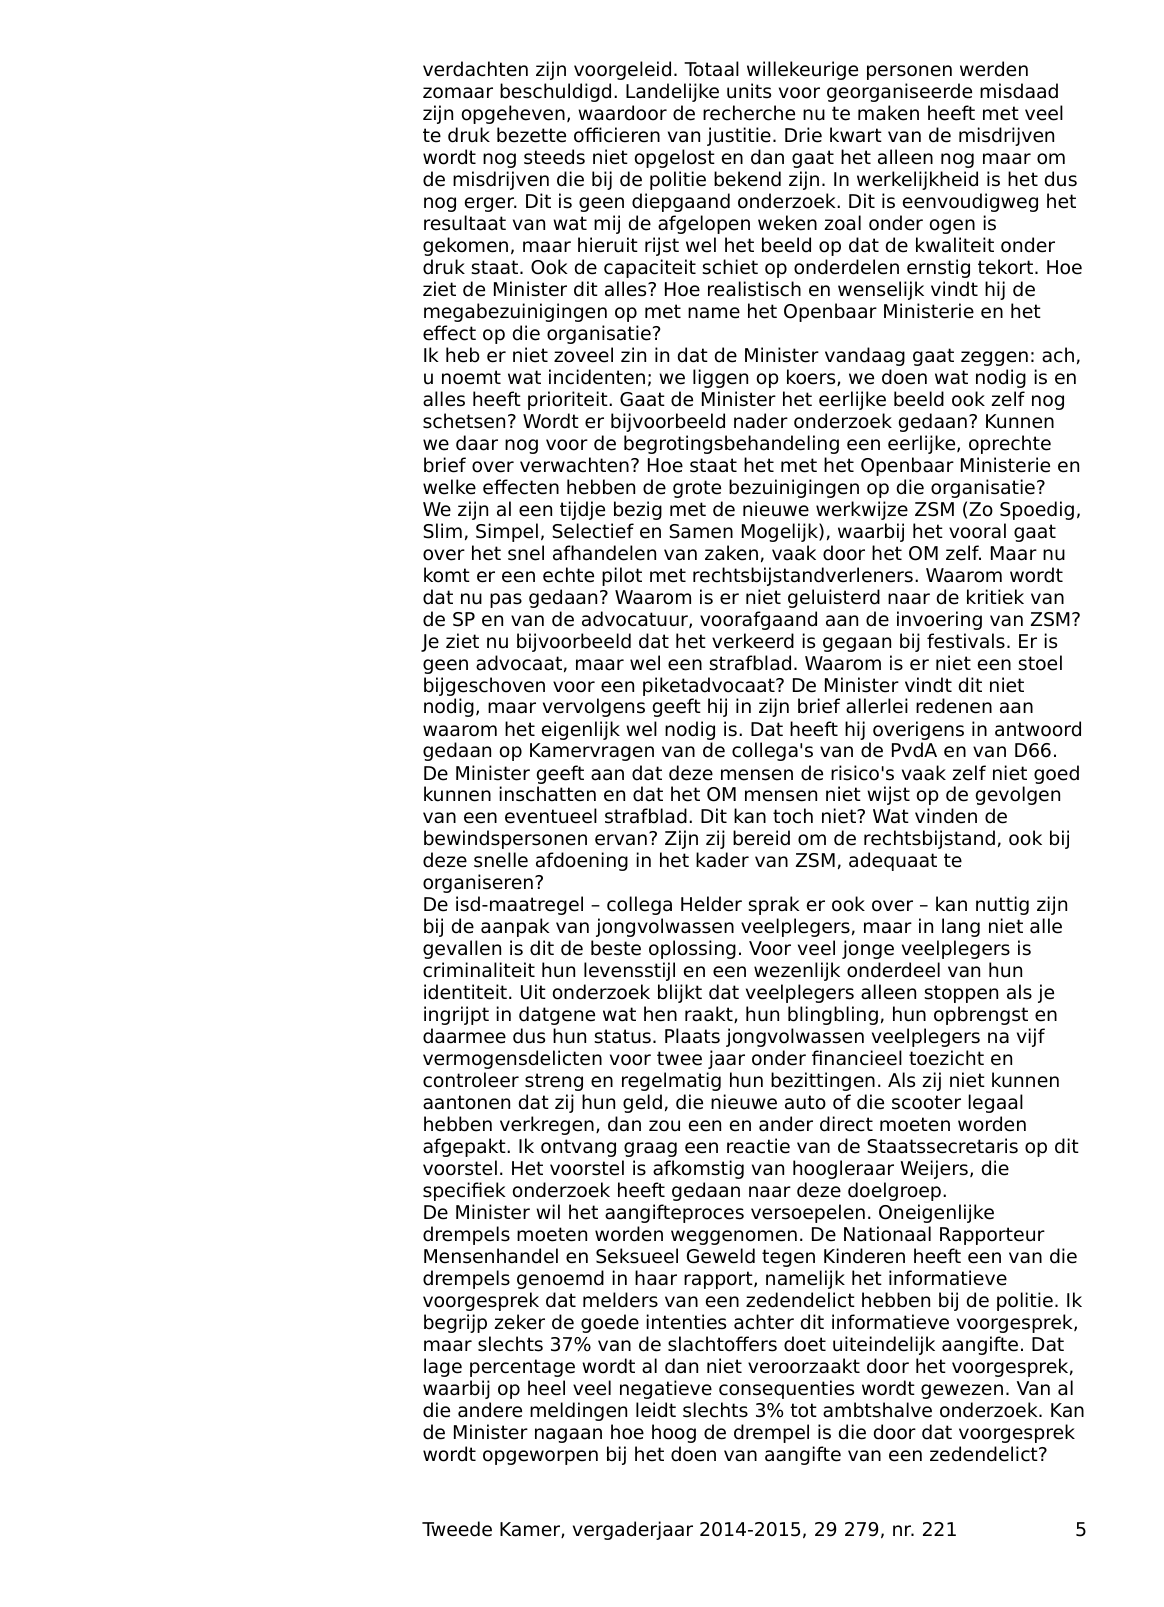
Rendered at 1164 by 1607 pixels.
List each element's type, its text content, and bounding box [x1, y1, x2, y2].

text De Minister wil het aangifteproces versoepelen. Oneigenlijke drempels moeten worden weggenomen. De Nationaal Rapporteur Mensenhandel en Seksueel Geweld tegen Kinderen heeft een van die drempels genoemd in haar rapport, namelijk het informatieve voorgesprek dat melders van een zedendelict hebben bij de politie. Ik begrijp zeker de goede intenties achter dit informatieve voorgesprek, maar slechts 37% van de slachtoffers doet uiteindelijk aangifte. Dat lage percentage wordt al dan niet veroorzaakt door het voorgesprek, waarbij op heel veel negatieve consequenties wordt gewezen. Van al die andere meldingen leidt slechts 3% tot ambtshalve onderzoek. Kan de Minister nagaan hoe hoog de drempel is die door dat voorgesprek wordt opgeworpen bij het doen van aangifte van een zedendelict? [422, 1202, 1087, 1466]
text We zijn al een tijdje bezig met de nieuwe werkwijze ZSM (Zo Spoedig, Slim, Simpel, Selectief en Samen Mogelijk), waarbij het vooral gaat over het snel afhandelen van zaken, vaak door het OM zelf. Maar nu komt er een echte pilot met rechtsbijstandverleners. Waarom wordt dat nu pas gedaan? Waarom is er niet geluisterd naar de kritiek van de SP en van de advocatuur, voorafgaand aan de invoering van ZSM? Je ziet nu bijvoorbeeld dat het verkeerd is gegaan bij festivals. Er is geen advocaat, maar wel een strafblad. Waarom is er niet een stoel bijgeschoven voor een piketadvocaat? De Minister vindt dit niet nodig, maar vervolgens geeft hij in zijn brief allerlei redenen aan waarom het eigenlijk wel nodig is. Dat heeft hij overigens in antwoord gedaan op Kamervragen van de collega's van de PvdA en van D66. De Minister geeft aan dat deze mensen de risico's vaak zelf niet goed kunnen inschatten en dat het OM mensen niet wijst op de gevolgen van een eventueel strafblad. Dit kan toch niet? Wat vinden de bewindspersonen ervan? Zijn zij bereid om de rechtsbijstand, ook bij deze snelle afdoening in het kader van ZSM, adequaat te organiseren? [422, 499, 1087, 894]
text verdachten zijn voorgeleid. Totaal willekeurige personen werden zomaar beschuldigd. Landelijke units voor georganiseerde misdaad zijn opgeheven, waardoor de recherche nu te maken heeft met veel te druk bezette officieren van justitie. Drie kwart van de misdrijven wordt nog steeds niet opgelost en dan gaat het alleen nog maar om de misdrijven die bij de politie bekend zijn. In werkelijkheid is het dus nog erger. Dit is geen diepgaand onderzoek. Dit is eenvoudigweg het resultaat van wat mij de afgelopen weken zoal onder ogen is gekomen, maar hieruit rijst wel het beeld op dat de kwaliteit onder druk staat. Ook de capaciteit schiet op onderdelen ernstig tekort. Hoe ziet de Minister dit alles? Hoe realistisch en wenselijk vindt hij de megabezuinigingen op met name het Openbaar Ministerie en het effect op die organisatie? [422, 59, 1087, 345]
text De isd-maatregel – collega Helder sprak er ook over – kan nuttig zijn bij de aanpak van jongvolwassen veelplegers, maar in lang niet alle gevallen is dit de beste oplossing. Voor veel jonge veelplegers is criminaliteit hun levensstijl en een wezenlijk onderdeel van hun identiteit. Uit onderzoek blijkt dat veelplegers alleen stoppen als je ingrijpt in datgene wat hen raakt, hun blingbling, hun opbrengst en daarmee dus hun status. Plaats jongvolwassen veelplegers na vijf vermogensdelicten voor twee jaar onder financieel toezicht en controleer streng en regelmatig hun bezittingen. Als zij niet kunnen aantonen dat zij hun geld, die nieuwe auto of die scooter legaal hebben verkregen, dan zou een en ander direct moeten worden afgepakt. Ik ontvang graag een reactie van de Staatssecretaris op dit voorstel. Het voorstel is afkomstig van hoogleraar Weijers, die specifiek onderzoek heeft gedaan naar deze doelgroep. [422, 894, 1087, 1202]
text Ik heb er niet zoveel zin in dat de Minister vandaag gaat zeggen: ach, u noemt wat incidenten; we liggen op koers, we doen wat nodig is en alles heeft prioriteit. Gaat de Minister het eerlijke beeld ook zelf nog schetsen? Wordt er bijvoorbeeld nader onderzoek gedaan? Kunnen we daar nog voor de begrotingsbehandeling een eerlijke, oprechte brief over verwachten? Hoe staat het met het Openbaar Ministerie en welke effecten hebben de grote bezuinigingen op die organisatie? [422, 345, 1087, 499]
